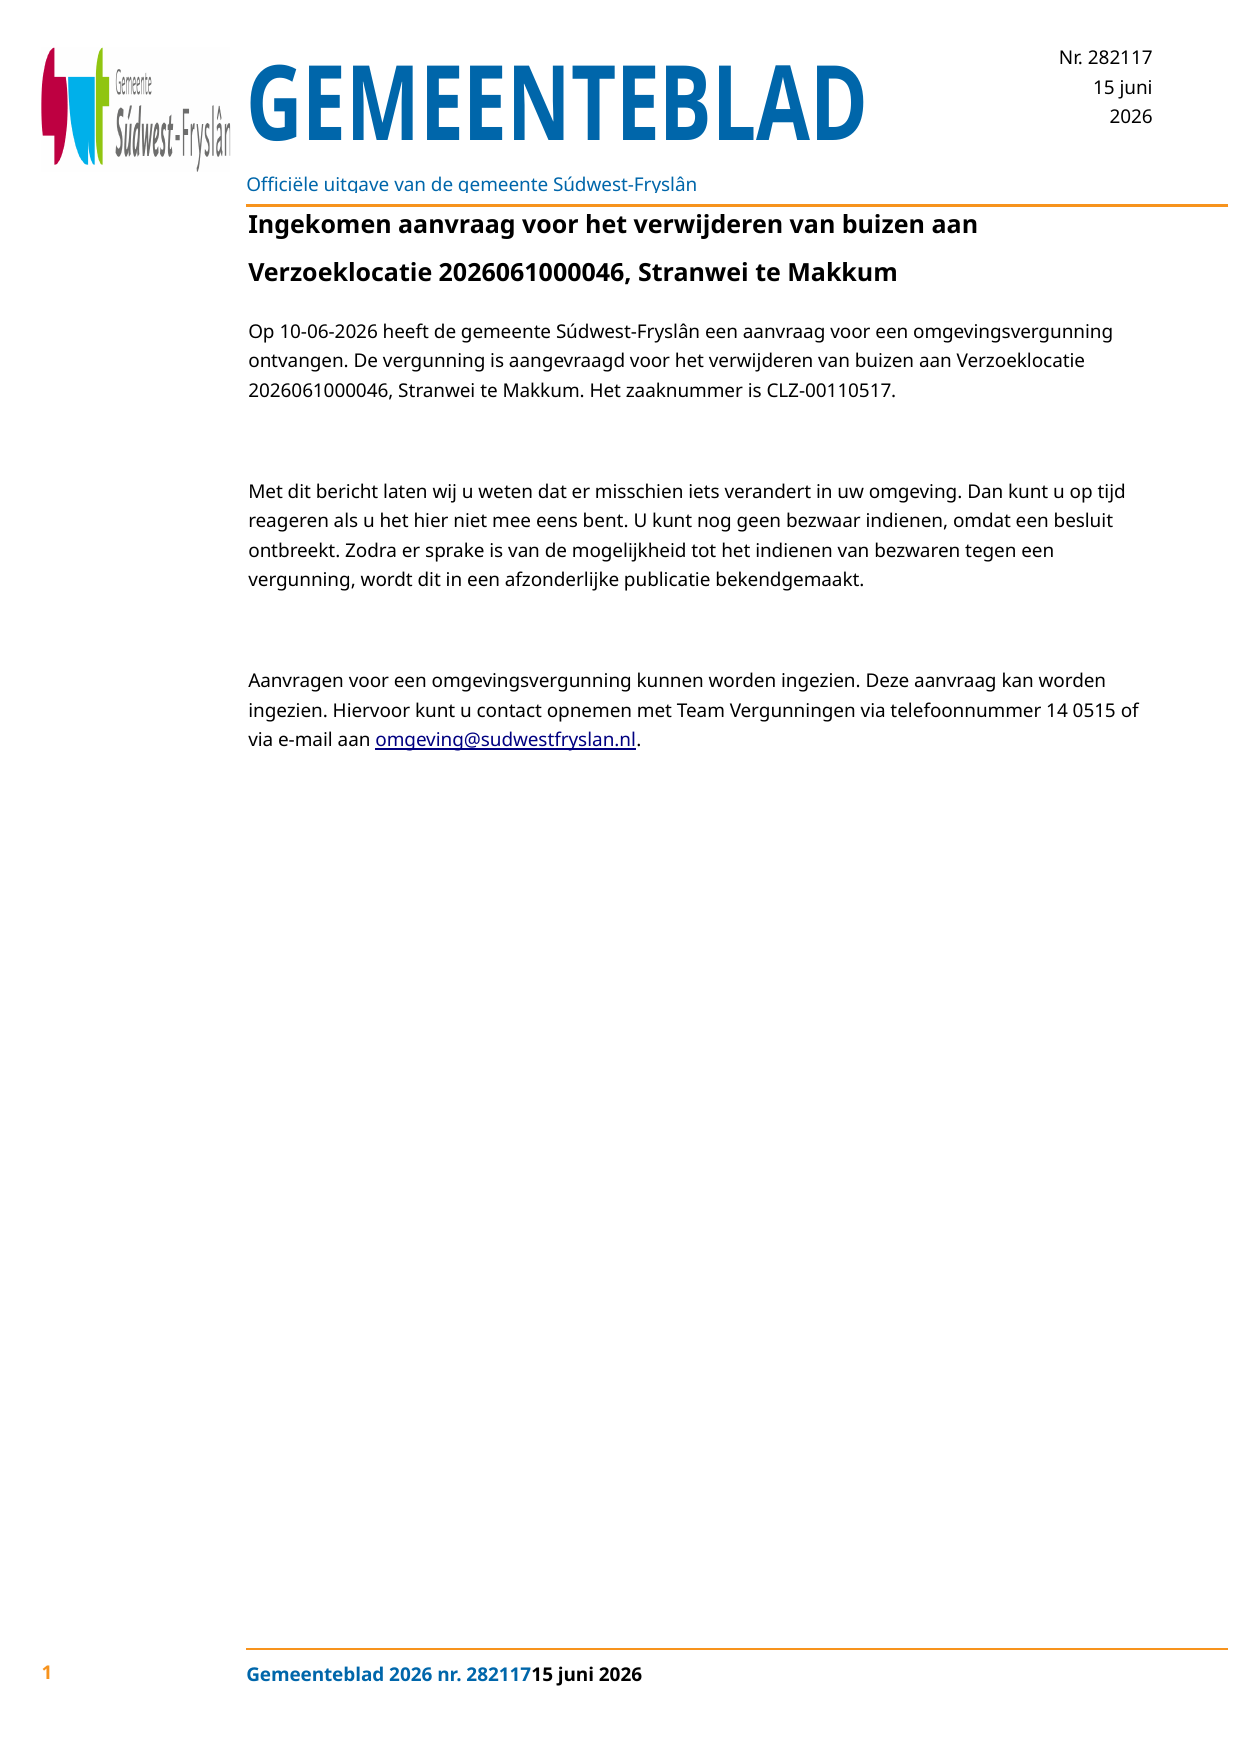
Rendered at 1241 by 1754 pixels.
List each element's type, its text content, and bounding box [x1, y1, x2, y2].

text Ingekomen aanvraag voor het verwijderen van buizen aan Verzoeklocatie 2026061000046, Stranwei te Makkum [248, 207, 1152, 288]
text Aanvragen voor een omgevingsvergunning kunnen worden ingezien. Deze aanvraag kan worden ingezien. Hiervoor kunt u contact opnemen met Team Vergunningen via telefoonnummer 14 0515 of via e-mail aan omgeving@sudwestfryslan.nl. [248, 667, 1152, 752]
text Met dit bericht laten wij u weten dat er misschien iets verandert in uw omgeving. Dan kunt u op tijd reageren als u het hier niet mee eens bent. U kunt nog geen bezwaar indienen, omdat een besluit ontbreekt. Zodra er sprake is van de mogelijkheid tot het indienen van bezwaren tegen een vergunning, wordt dit in een afzonderlijke publicatie bekendgemaakt. [248, 478, 1152, 592]
text Op 10-06-2026 heeft de gemeente Súdwest-Fryslân een aanvraag voor een omgevingsvergunning ontvangen. De vergunning is aangevraagd voor het verwijderen van buizen aan Verzoeklocatie 2026061000046, Stranwei te Makkum. Het zaaknummer is CLZ-00110517. [248, 318, 1152, 403]
picture [41, 47, 231, 172]
